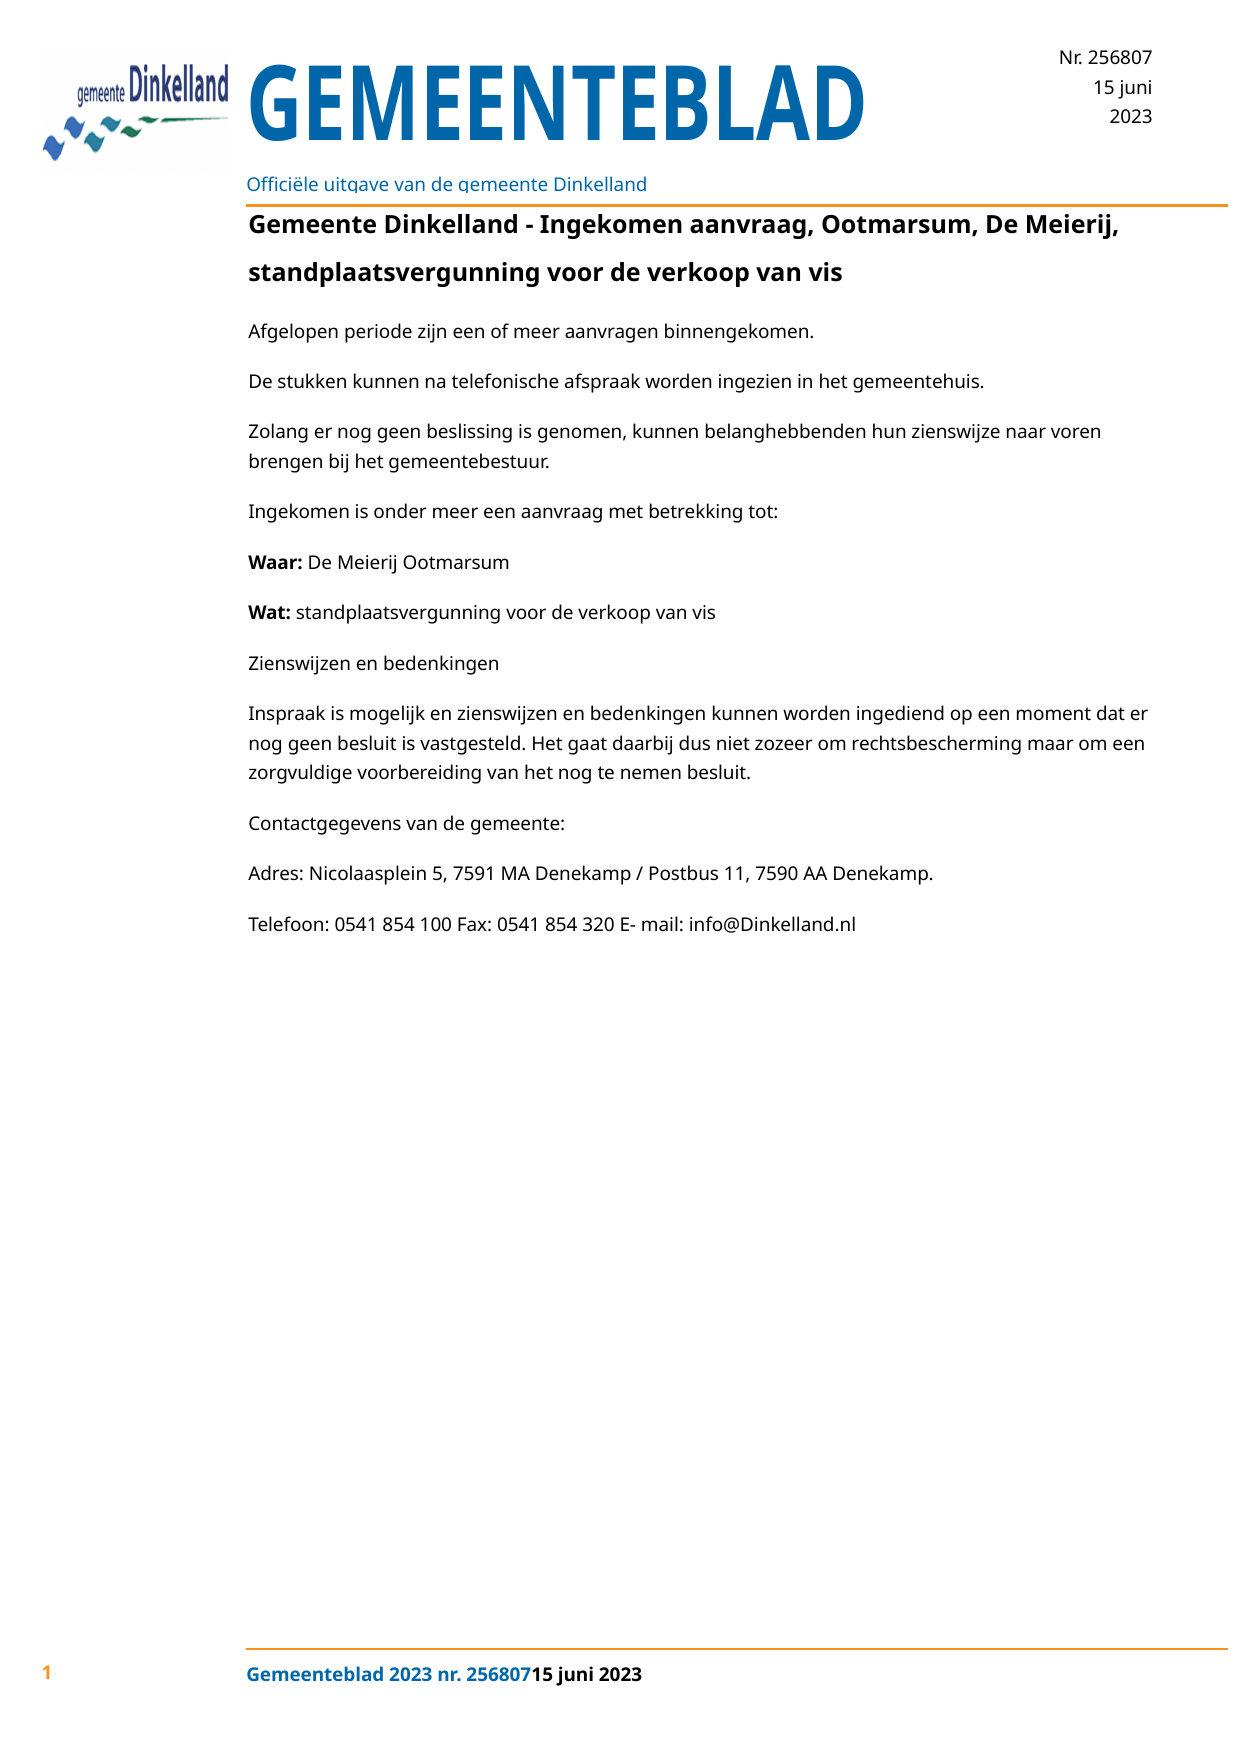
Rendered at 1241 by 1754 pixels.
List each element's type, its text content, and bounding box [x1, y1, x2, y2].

text Zienswijzen en bedenkingen [248, 650, 1152, 676]
text Contactgegevens van de gemeente: [248, 810, 1152, 836]
text Wat: standplaatsvergunning voor de verkoop van vis [248, 599, 1152, 625]
text Afgelopen periode zijn een of meer aanvragen binnengekomen. [248, 318, 1152, 344]
text Gemeente Dinkelland - Ingekomen aanvraag, Ootmarsum, De Meierij, standplaatsvergunning voor de verkoop van vis [248, 207, 1152, 288]
picture [41, 47, 231, 172]
text Adres: Nicolaasplein 5, 7591 MA Denekamp / Postbus 11, 7590 AA Denekamp. [248, 860, 1152, 886]
text De stukken kunnen na telefonische afspraak worden ingezien in het gemeentehuis. [248, 368, 1152, 394]
text Zolang er nog geen beslissing is genomen, kunnen belanghebbenden hun zienswijze naar voren brengen bij het gemeentebestuur. [248, 419, 1152, 474]
text Waar: De Meierij Ootmarsum [248, 549, 1152, 575]
text Telefoon: 0541 854 100 Fax: 0541 854 320 E- mail: info@Dinkelland.nl [248, 911, 1152, 937]
text Ingekomen is onder meer een aanvraag met betrekking tot: [248, 499, 1152, 524]
text Inspraak is mogelijk en zienswijzen en bedenkingen kunnen worden ingediend op een moment dat er nog geen besluit is vastgesteld. Het gaat daarbij dus niet zozeer om rechtsbescherming maar om een zorgvuldige voorbereiding van het nog te nemen besluit. [248, 700, 1152, 785]
